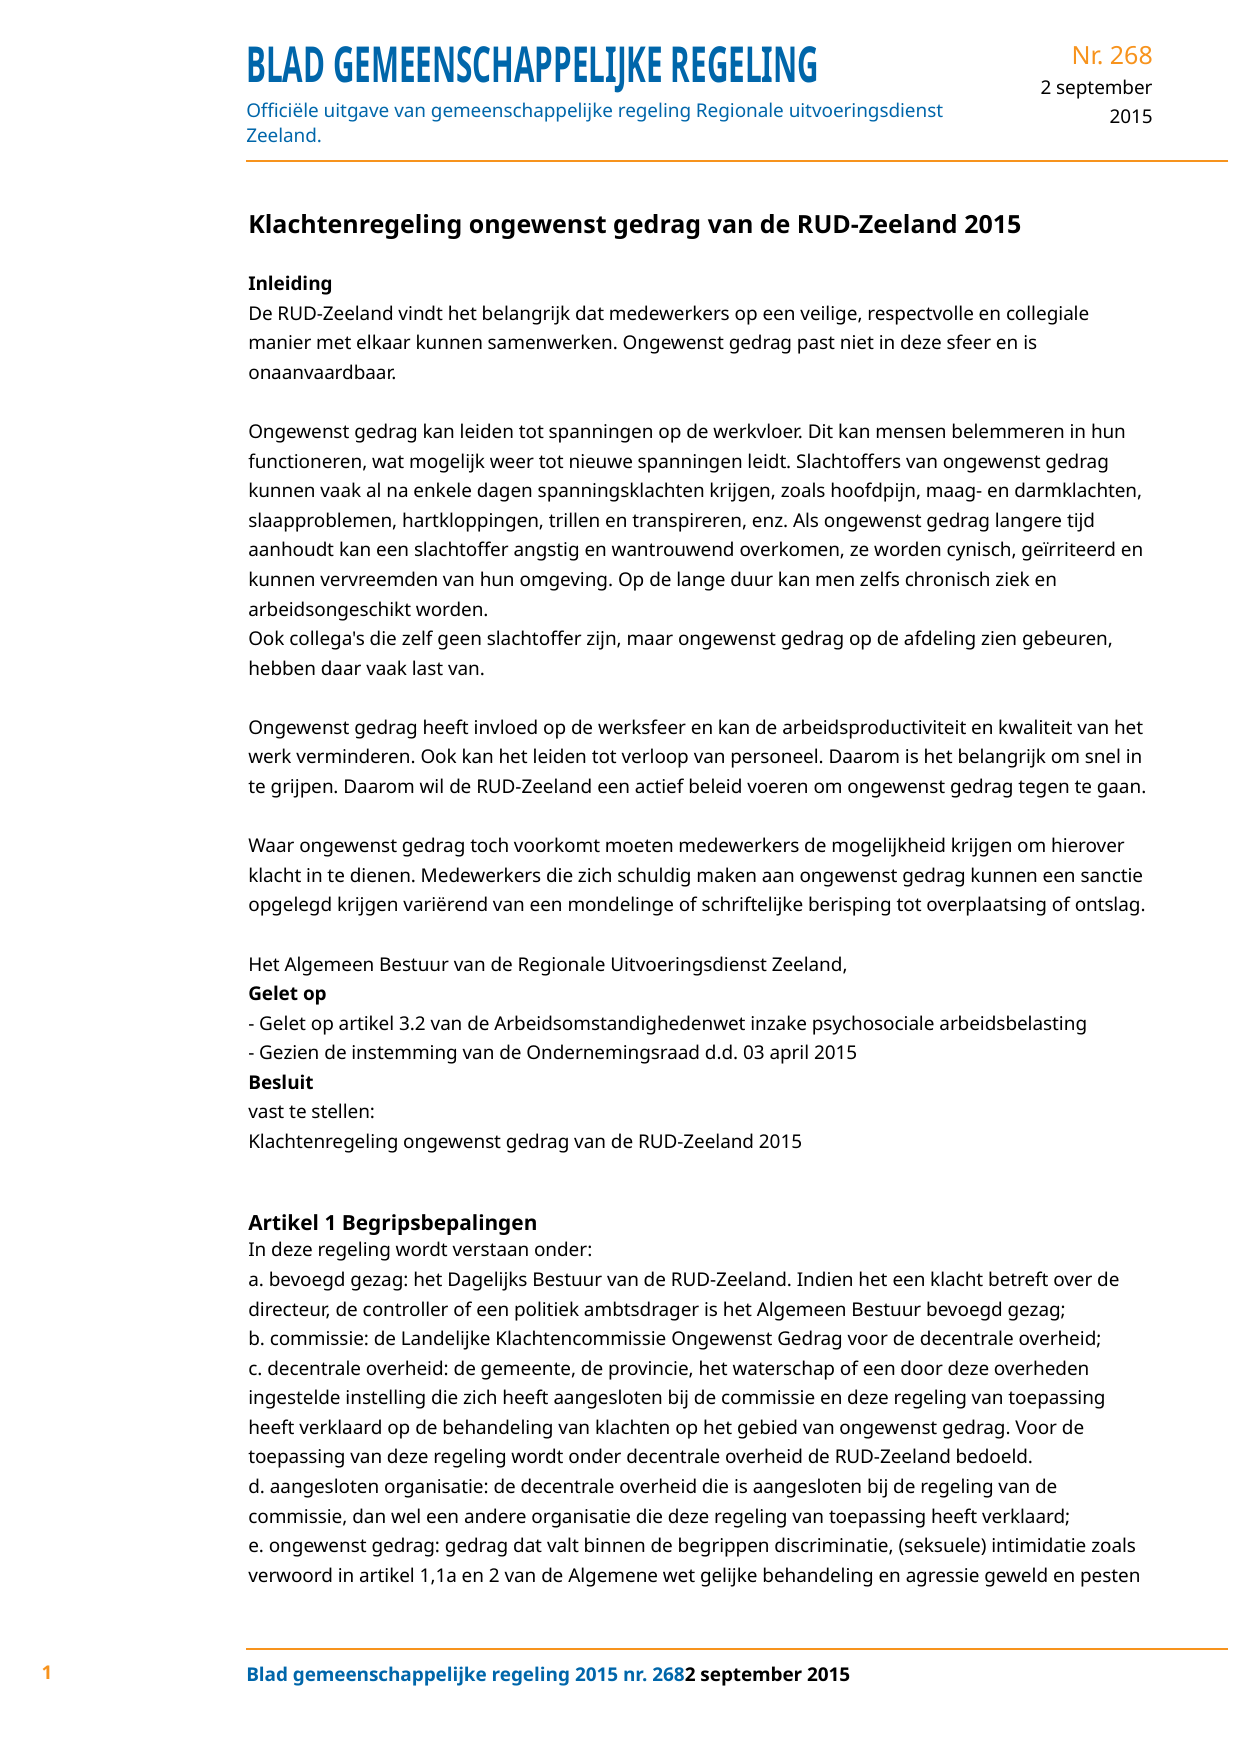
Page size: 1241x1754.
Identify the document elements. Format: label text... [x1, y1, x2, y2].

text Klachtenregeling ongewenst gedrag van de RUD-Zeeland 2015 [248, 207, 1152, 241]
text a. bevoegd gezag: het Dagelijks Bestuur van de RUD-Zeeland. Indien het een klacht betreft over de directeur, de controller of een politiek ambtsdrager is het Algemeen Bestuur bevoegd gezag; [248, 1266, 1152, 1322]
text Gelet op [248, 980, 1152, 1006]
text Waar ongewenst gedrag toch voorkomt moeten medewerkers de mogelijkheid krijgen om hierover klacht in te dienen. Medewerkers die zich schuldig maken aan ongewenst gedrag kunnen een sanctie opgelegd krijgen variërend van een mondelinge of schriftelijke berisping tot overplaatsing of ontslag. [248, 832, 1152, 917]
text Inleiding [248, 270, 1152, 296]
text Besluit [248, 1069, 1152, 1095]
text Artikel 1 Begripsbepalingen [248, 1208, 1152, 1237]
text d. aangesloten organisatie: de decentrale overheid die is aangesloten bij de regeling van de commissie, dan wel een andere organisatie die deze regeling van toepassing heeft verklaard; [248, 1473, 1152, 1529]
text In deze regeling wordt verstaan onder: [248, 1237, 1152, 1262]
text De RUD-Zeeland vindt het belangrijk dat medewerkers op een veilige, respectvolle en collegiale manier met elkaar kunnen samenwerken. Ongewenst gedrag past niet in deze sfeer en is onaanvaardbaar. [248, 300, 1152, 385]
text b. commissie: de Landelijke Klachtencommissie Ongewenst Gedrag voor de decentrale overheid; [248, 1325, 1152, 1351]
text - Gelet op artikel 3.2 van de Arbeidsomstandighedenwet inzake psychosociale arbeidsbelasting [248, 1010, 1152, 1036]
text vast te stellen: [248, 1099, 1152, 1124]
text Ook collega's die zelf geen slachtoffer zijn, maar ongewenst gedrag op de afdeling zien gebeuren, hebben daar vaak last van. [248, 625, 1152, 681]
text slaapproblemen, hartkloppingen, trillen en transpireren, enz. Als ongewenst gedrag langere tijd aanhoudt kan een slachtoffer angstig en wantrouwend overkomen, ze worden cynisch, geïrriteerd en kunnen vervreemden van hun omgeving. Op de lange duur kan men zelfs chronisch ziek en arbeidsongeschikt worden. [248, 507, 1152, 621]
text Ongewenst gedrag heeft invloed op de werksfeer en kan de arbeidsproductiviteit en kwaliteit van het werk verminderen. Ook kan het leiden tot verloop van personeel. Daarom is het belangrijk om snel in te grijpen. Daarom wil de RUD-Zeeland een actief beleid voeren om ongewenst gedrag tegen te gaan. [248, 714, 1152, 799]
text - Gezien de instemming van de Ondernemingsraad d.d. 03 april 2015 [248, 1039, 1152, 1065]
text Ongewenst gedrag kan leiden tot spanningen op de werkvloer. Dit kan mensen belemmeren in hun functioneren, wat mogelijk weer tot nieuwe spanningen leidt. Slachtoffers van ongewenst gedrag kunnen vaak al na enkele dagen spanningsklachten krijgen, zoals hoofdpijn, maag- en darmklachten, [248, 418, 1152, 503]
text c. decentrale overheid: de gemeente, de provincie, het waterschap of een door deze overheden ingestelde instelling die zich heeft aangesloten bij de commissie en deze regeling van toepassing heeft verklaard op de behandeling van klachten op het gebied van ongewenst gedrag. Voor de toepassing van deze regeling wordt onder decentrale overheid de RUD-Zeeland bedoeld. [248, 1355, 1152, 1469]
text e. ongewenst gedrag: gedrag dat valt binnen de begrippen discriminatie, (seksuele) intimidatie zoals verwoord in artikel 1,1a en 2 van de Algemene wet gelijke behandeling en agressie geweld en pesten [248, 1532, 1152, 1588]
text Het Algemeen Bestuur van de Regionale Uitvoeringsdienst Zeeland, [248, 951, 1152, 976]
text Klachtenregeling ongewenst gedrag van de RUD-Zeeland 2015 [248, 1128, 1152, 1154]
picture [41, 47, 231, 172]
